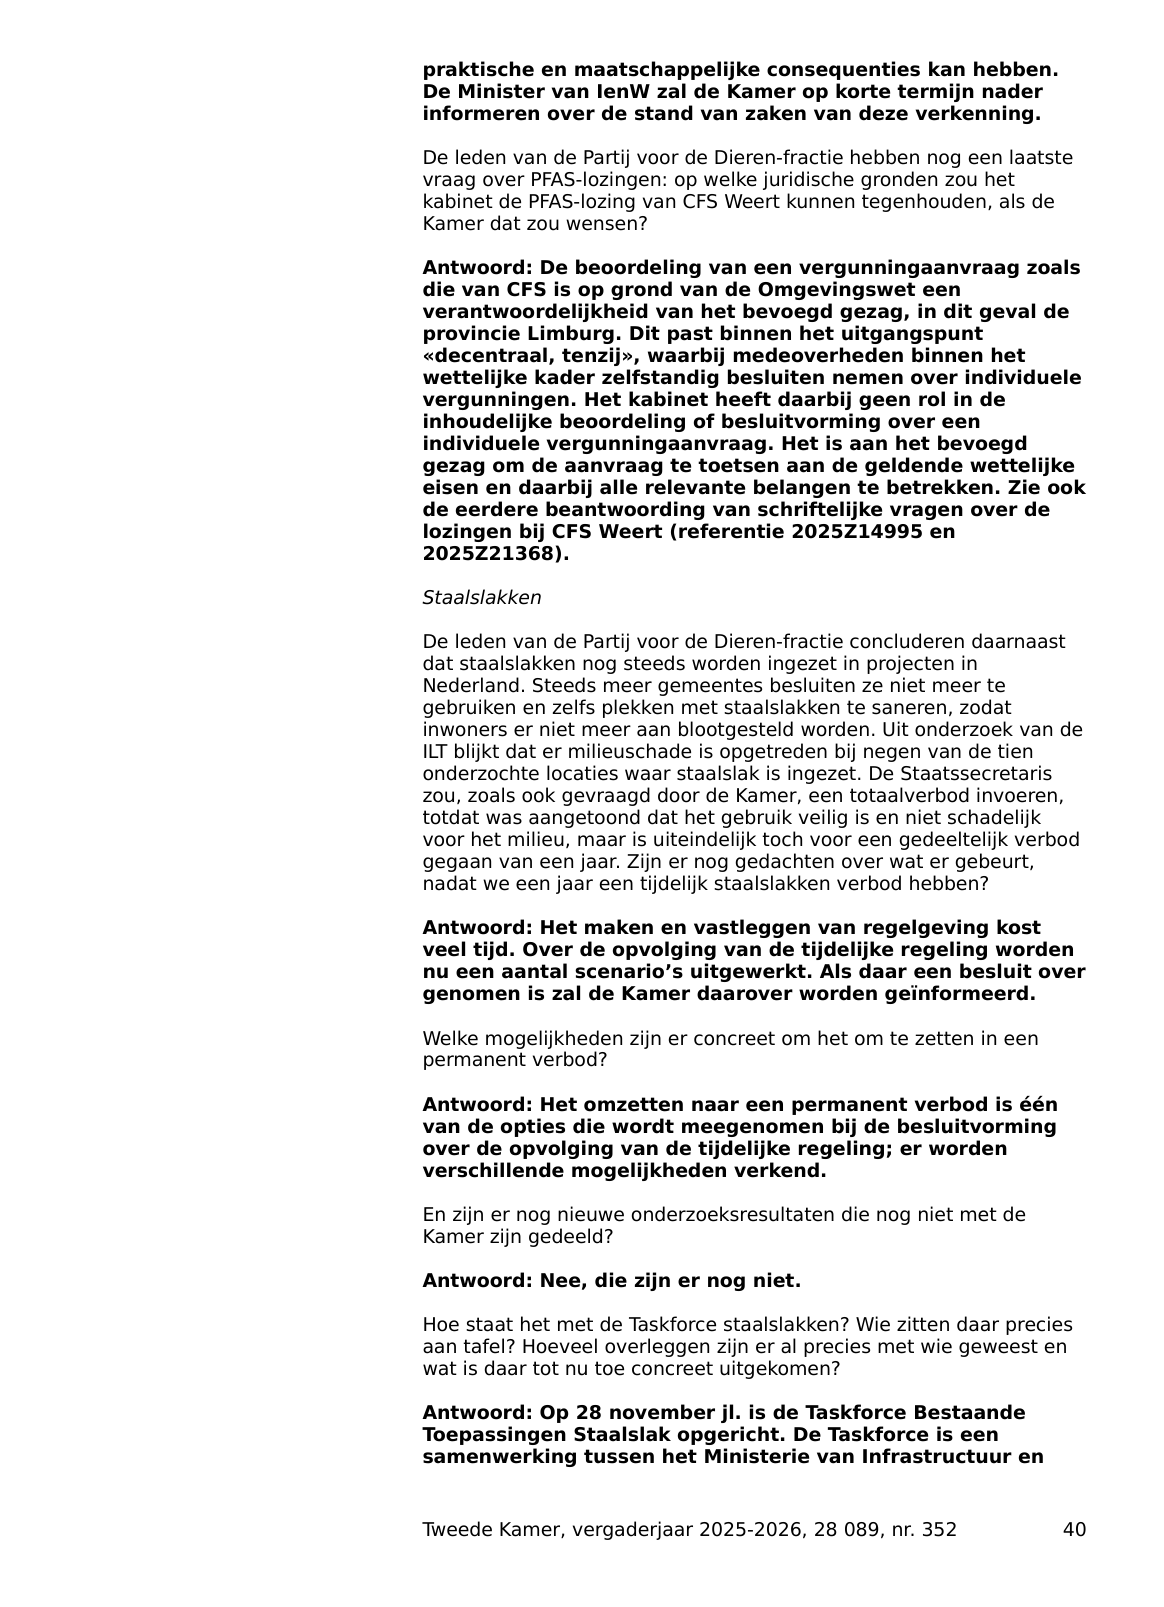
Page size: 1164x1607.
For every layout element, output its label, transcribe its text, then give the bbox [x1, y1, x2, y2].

text En zijn er nog nieuwe onderzoeksresultaten die nog niet met de Kamer zijn gedeeld? [422, 1204, 1087, 1248]
text Antwoord: Nee, die zijn er nog niet. [422, 1270, 1087, 1292]
text Antwoord: Het maken en vastleggen van regelgeving kost veel tijd. Over de opvolging van de tijdelijke regeling worden nu een aantal scenario’s uitgewerkt. Als daar een besluit over genomen is zal de Kamer daarover worden geïnformeerd. [422, 917, 1087, 1005]
text De leden van de Partij voor de Dieren-fractie concluderen daarnaast dat staalslakken nog steeds worden ingezet in projecten in Nederland. Steeds meer gemeentes besluiten ze niet meer te gebruiken en zelfs plekken met staalslakken te saneren, zodat inwoners er niet meer aan blootgesteld worden. Uit onderzoek van de ILT blijkt dat er milieuschade is opgetreden bij negen van de tien onderzochte locaties waar staalslak is ingezet. De Staatssecretaris zou, zoals ook gevraagd door de Kamer, een totaalverbod invoeren, totdat was aangetoond dat het gebruik veilig is en niet schadelijk voor het milieu, maar is uiteindelijk toch voor een gedeeltelijk verbod gegaan van een jaar. Zijn er nog gedachten over wat er gebeurt, nadat we een jaar een tijdelijk staalslakken verbod hebben? [422, 631, 1087, 895]
text praktische en maatschappelijke consequenties kan hebben. De Minister van IenW zal de Kamer op korte termijn nader informeren over de stand van zaken van deze verkenning. [422, 59, 1087, 125]
text Antwoord: Het omzetten naar een permanent verbod is één van de opties die wordt meegenomen bij de besluitvorming over de opvolging van de tijdelijke regeling; er worden verschillende mogelijkheden verkend. [422, 1093, 1087, 1181]
text Welke mogelijkheden zijn er concreet om het om te zetten in een permanent verbod? [422, 1027, 1087, 1071]
text Antwoord: De beoordeling van een vergunningaanvraag zoals die van CFS is op grond van de Omgevingswet een verantwoordelijkheid van het bevoegd gezag, in dit geval de provincie Limburg. Dit past binnen het uitgangspunt «decentraal, tenzij», waarbij medeoverheden binnen het wettelijke kader zelfstandig besluiten nemen over individuele vergunningen. Het kabinet heeft daarbij geen rol in de inhoudelijke beoordeling of besluitvorming over een individuele vergunningaanvraag. Het is aan het bevoegd gezag om de aanvraag te toetsen aan de geldende wettelijke eisen en daarbij alle relevante belangen te betrekken. Zie ook de eerdere beantwoording van schriftelijke vragen over de lozingen bij CFS Weert (referentie 2025Z14995 en 2025Z21368). [422, 257, 1087, 565]
text Antwoord: Op 28 november jl. is de Taskforce Bestaande Toepassingen Staalslak opgericht. De Taskforce is een samenwerking tussen het Ministerie van Infrastructuur en [422, 1402, 1087, 1468]
subtitle Staalslakken [422, 587, 1087, 609]
text De leden van de Partij voor de Dieren-fractie hebben nog een laatste vraag over PFAS-lozingen: op welke juridische gronden zou het kabinet de PFAS-lozing van CFS Weert kunnen tegenhouden, als de Kamer dat zou wensen? [422, 147, 1087, 235]
text Hoe staat het met de Taskforce staalslakken? Wie zitten daar precies aan tafel? Hoeveel overleggen zijn er al precies met wie geweest en wat is daar tot nu toe concreet uitgekomen? [422, 1314, 1087, 1380]
